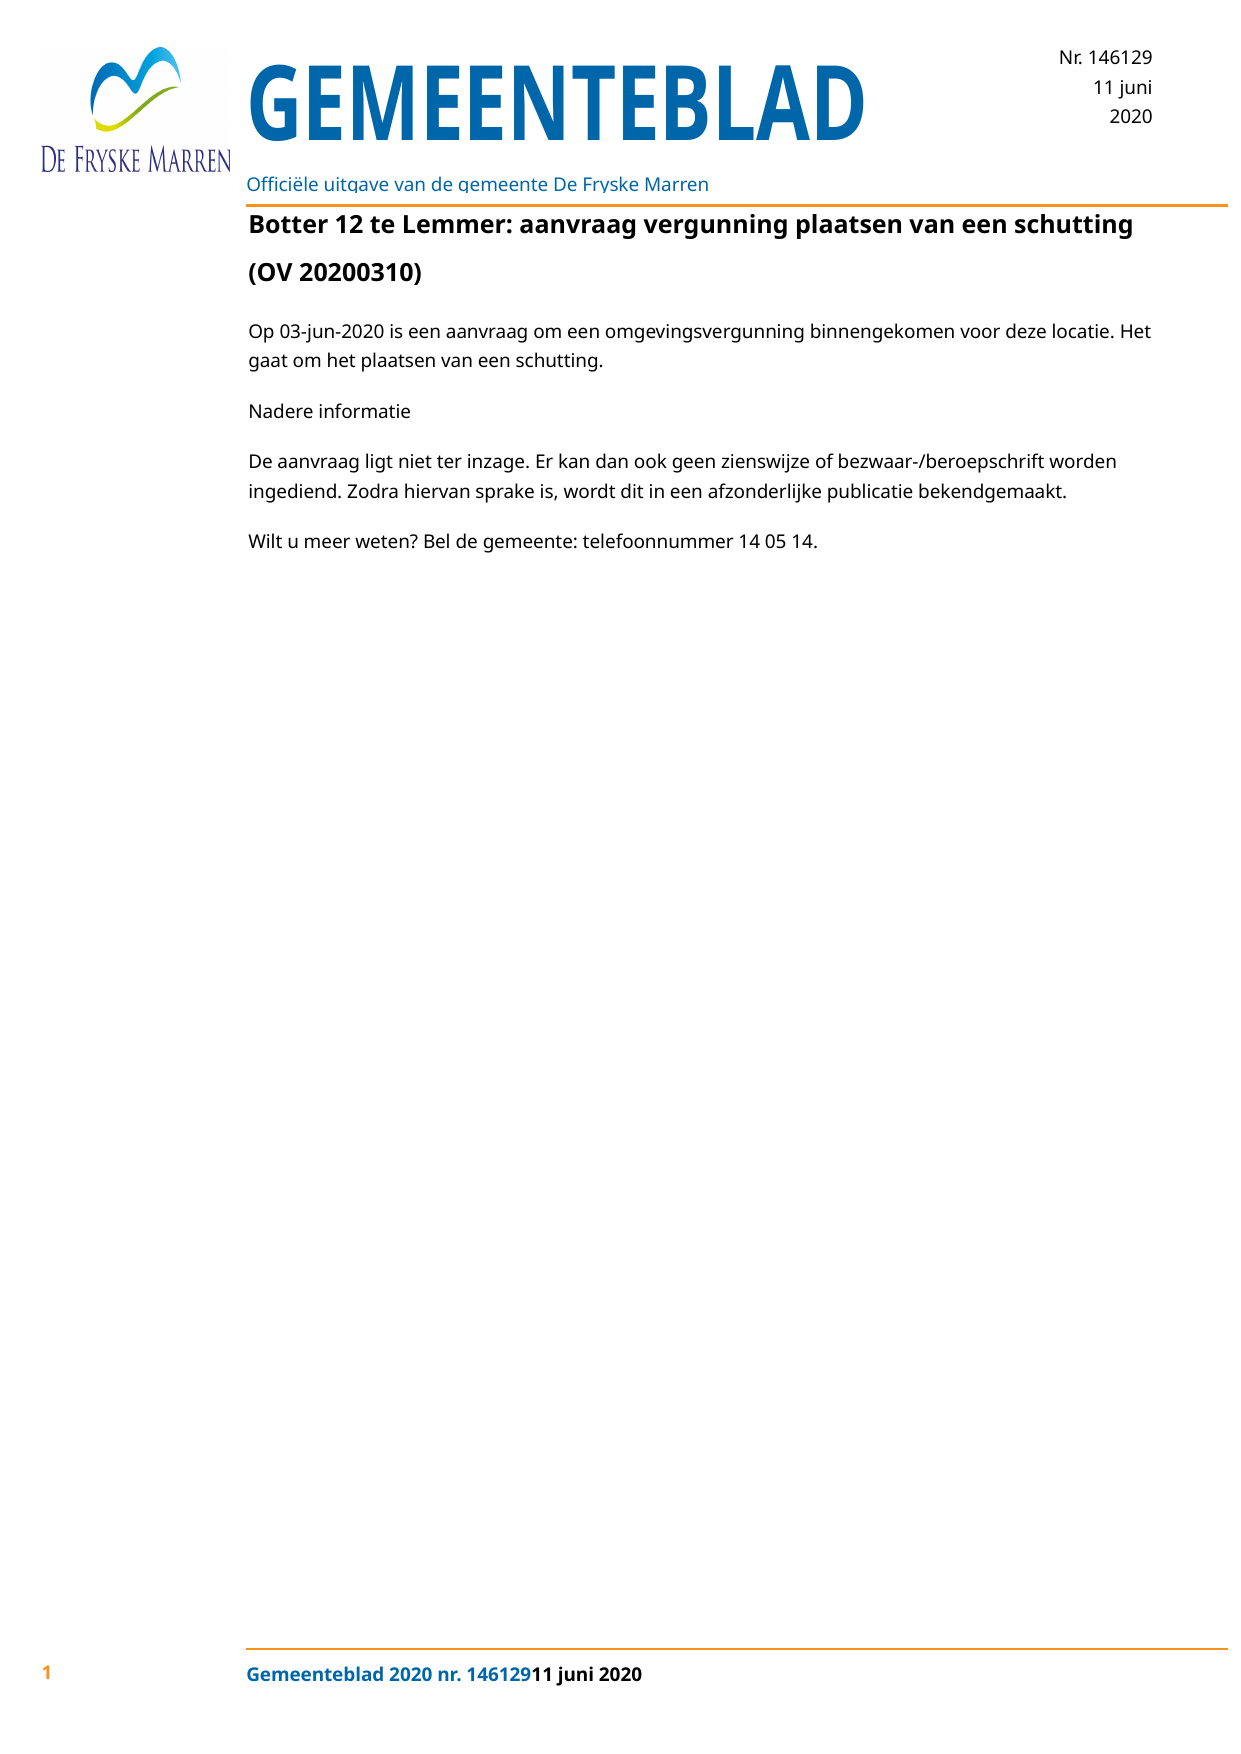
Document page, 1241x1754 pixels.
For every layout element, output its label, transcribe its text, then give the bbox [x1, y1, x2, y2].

text Botter 12 te Lemmer: aanvraag vergunning plaatsen van een schutting (OV 20200310) [248, 207, 1152, 288]
text De aanvraag ligt niet ter inzage. Er kan dan ook geen zienswijze of bezwaar-/beroepschrift worden ingediend. Zodra hiervan sprake is, wordt dit in een afzonderlijke publicatie bekendgemaakt. [248, 448, 1152, 504]
picture [41, 47, 231, 172]
text Op 03-jun-2020 is een aanvraag om een omgevingsvergunning binnengekomen voor deze locatie. Het gaat om het plaatsen van een schutting. [248, 318, 1152, 373]
text Nadere informatie [248, 398, 1152, 424]
text Wilt u meer weten? Bel de gemeente: telefoonnummer 14 05 14. [248, 528, 1152, 554]
